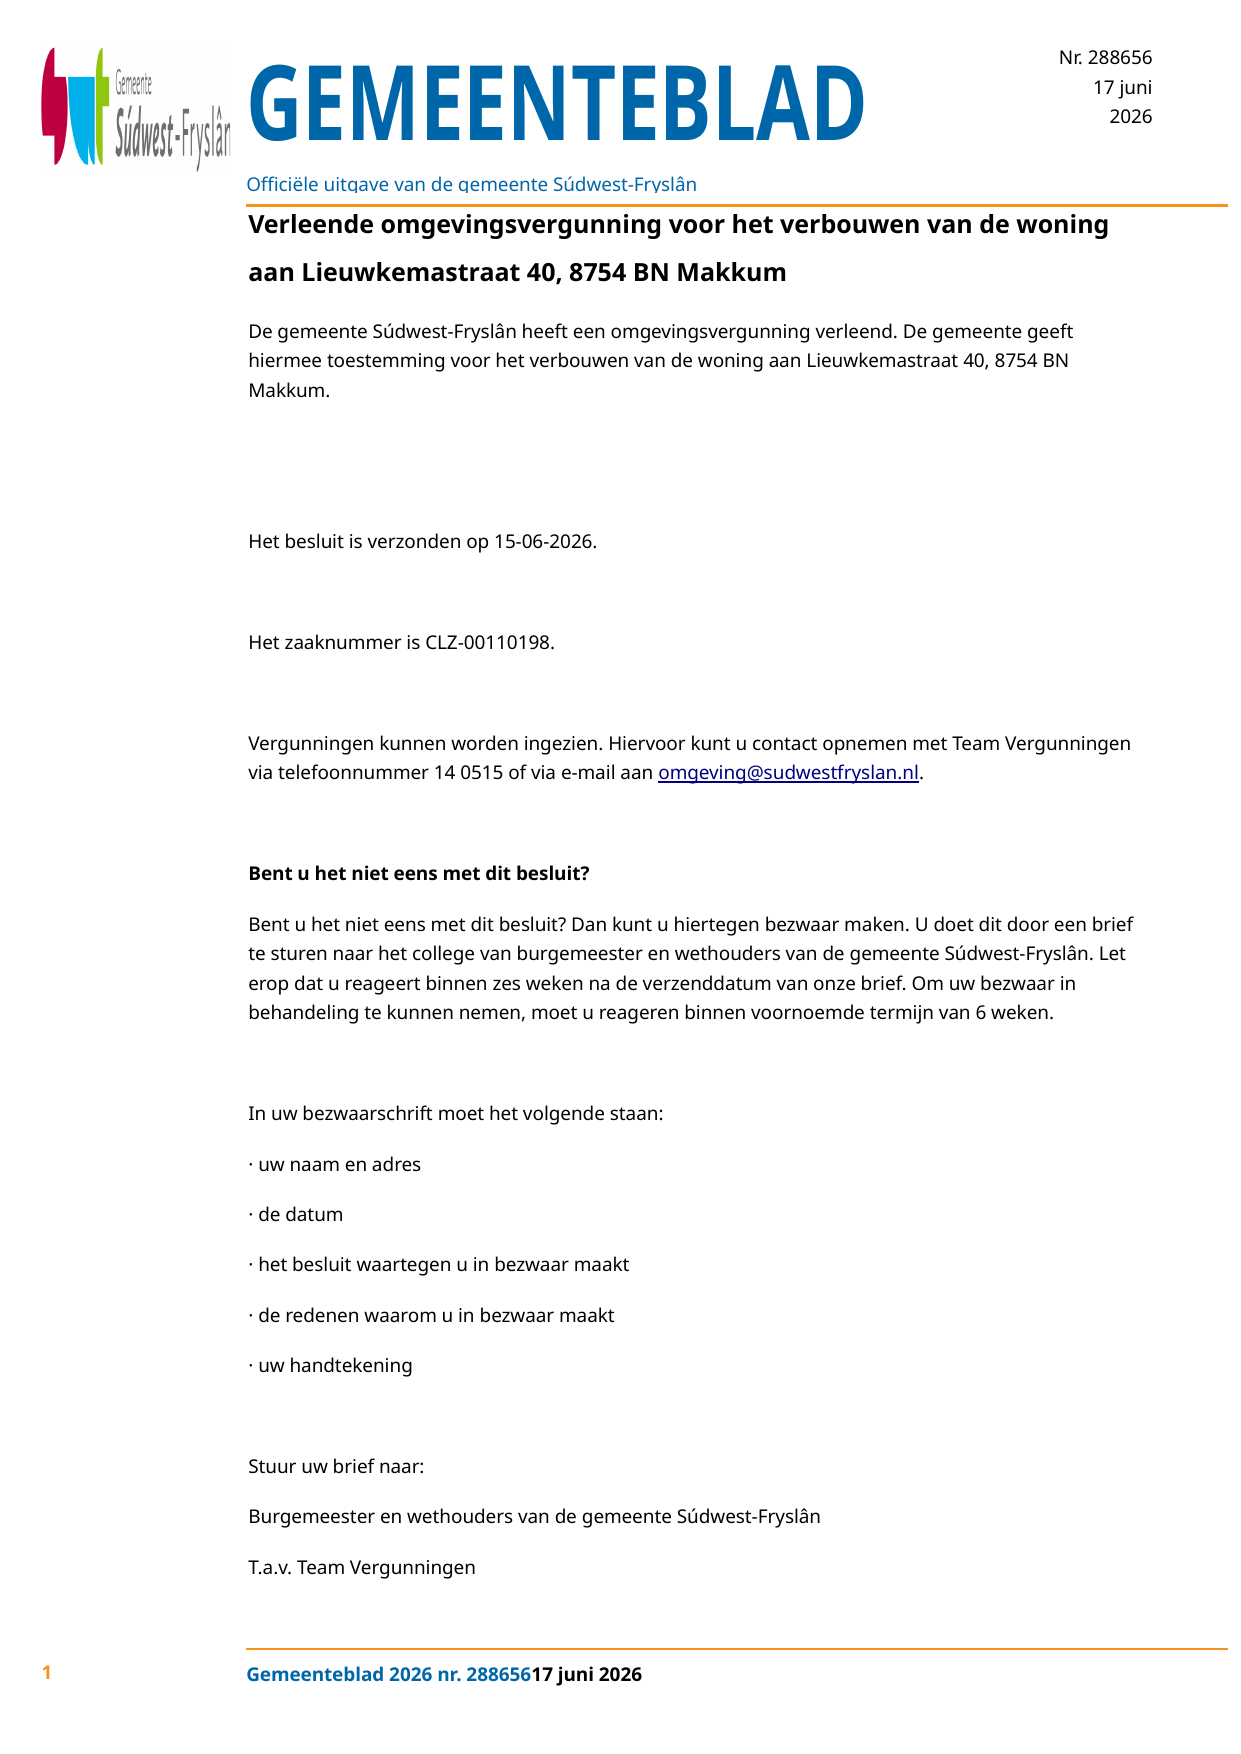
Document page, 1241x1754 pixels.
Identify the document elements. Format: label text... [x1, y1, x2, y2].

text Het besluit is verzonden op 15-06-2026. [248, 528, 1152, 554]
text Verleende omgevingsvergunning voor het verbouwen van de woning aan Lieuwkemastraat 40, 8754 BN Makkum [248, 207, 1152, 288]
picture [41, 47, 231, 172]
text In uw bezwaarschrift moet het volgende staan: [248, 1100, 1152, 1126]
text · de datum [248, 1201, 1152, 1227]
text Bent u het niet eens met dit besluit? [248, 860, 1152, 886]
text De gemeente Súdwest-Fryslân heeft een omgevingsvergunning verleend. De gemeente geeft hiermee toestemming voor het verbouwen van de woning aan Lieuwkemastraat 40, 8754 BN Makkum. [248, 318, 1152, 403]
text · uw handtekening [248, 1352, 1152, 1378]
text · het besluit waartegen u in bezwaar maakt [248, 1252, 1152, 1277]
text · uw naam en adres [248, 1151, 1152, 1177]
text T.a.v. Team Vergunningen [248, 1554, 1152, 1580]
text Stuur uw brief naar: [248, 1453, 1152, 1479]
text Bent u het niet eens met dit besluit? Dan kunt u hiertegen bezwaar maken. U doet dit door een brief te sturen naar het college van burgemeester en wethouders van de gemeente Súdwest-Fryslân. Let erop dat u reageert binnen zes weken na de verzenddatum van onze brief. Om uw bezwaar in behandeling te kunnen nemen, moet u reageren binnen voornoemde termijn van 6 weken. [248, 911, 1152, 1025]
text Burgemeester en wethouders van de gemeente Súdwest-Fryslân [248, 1504, 1152, 1529]
text · de redenen waarom u in bezwaar maakt [248, 1302, 1152, 1328]
text Vergunningen kunnen worden ingezien. Hiervoor kunt u contact opnemen met Team Vergunningen via telefoonnummer 14 0515 of via e-mail aan omgeving@sudwestfryslan.nl. [248, 730, 1152, 785]
text Het zaaknummer is CLZ-00110198. [248, 629, 1152, 655]
